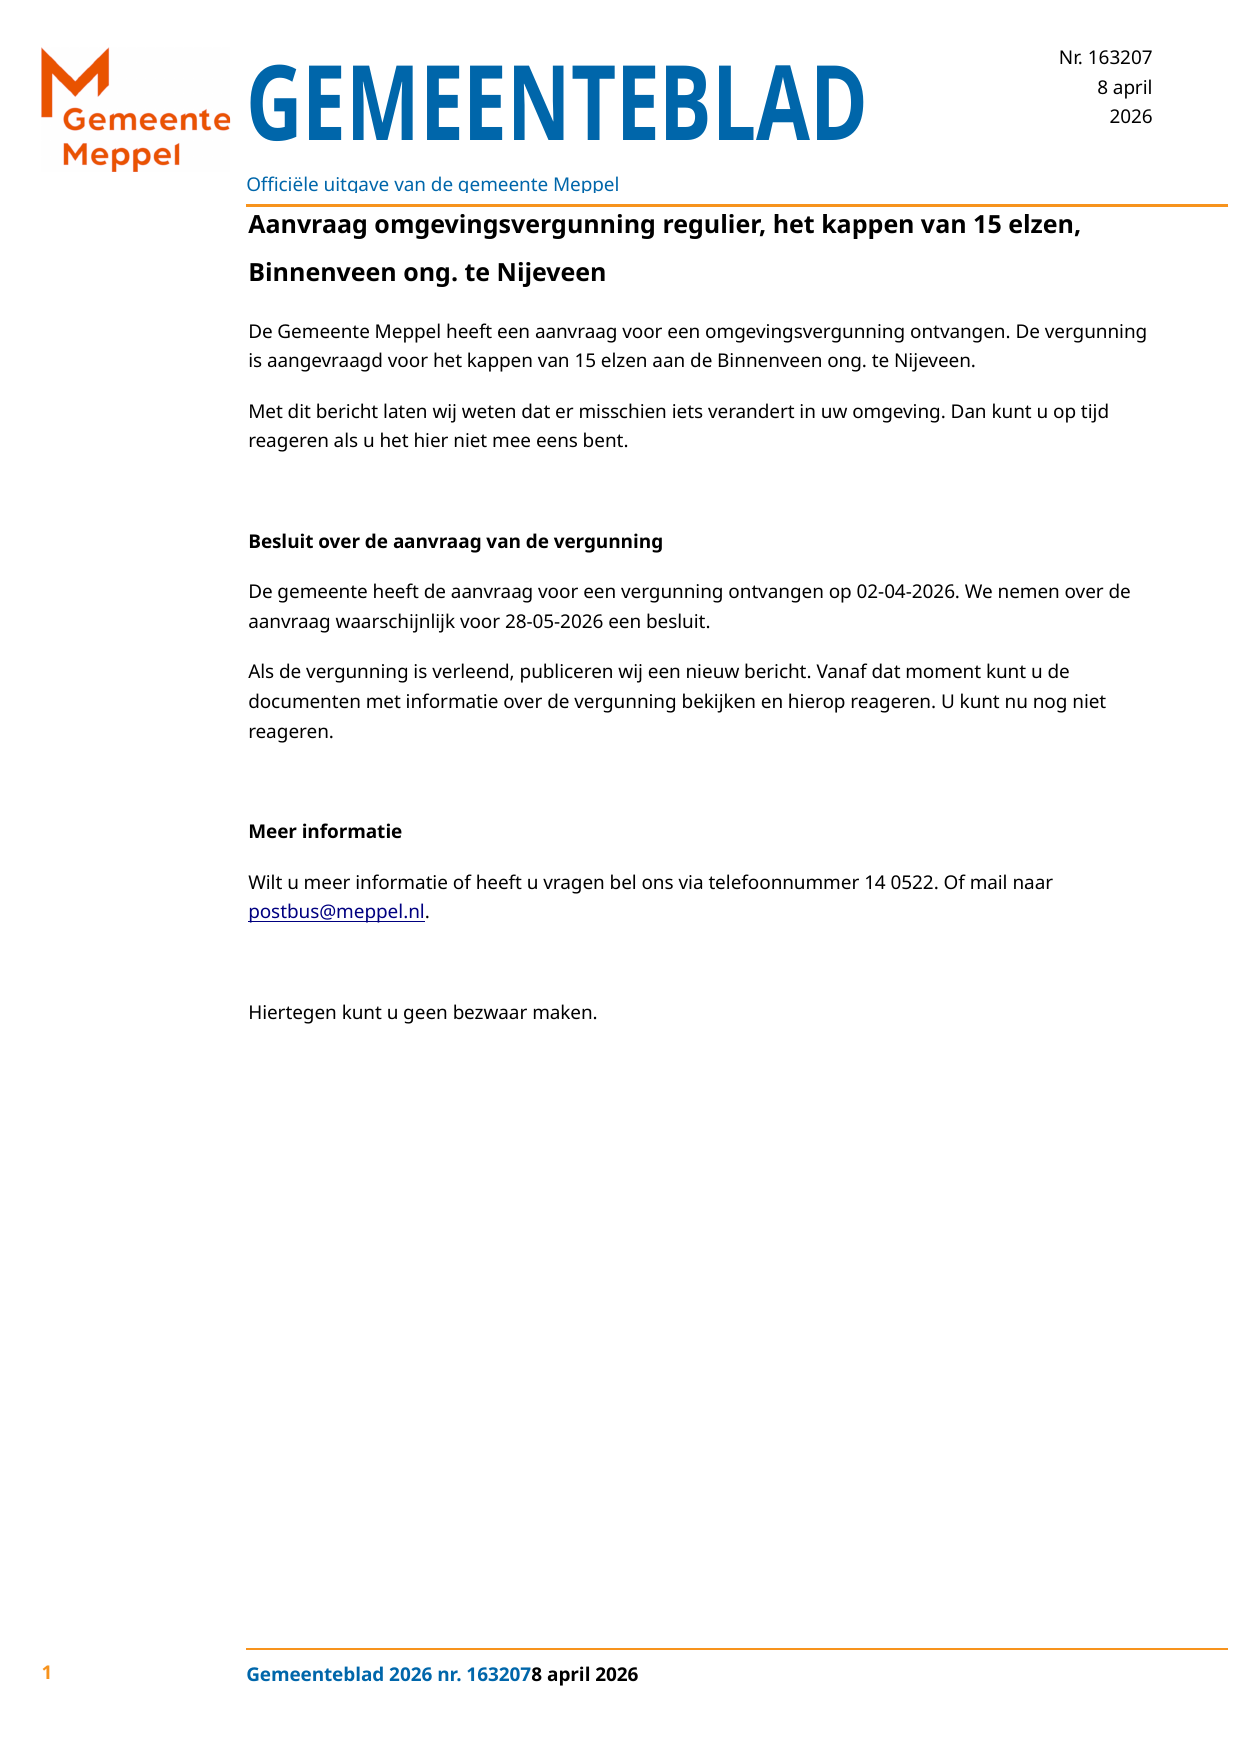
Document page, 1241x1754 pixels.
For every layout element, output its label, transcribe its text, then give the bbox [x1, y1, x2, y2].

text Meer informatie [248, 819, 1152, 844]
text Met dit bericht laten wij weten dat er misschien iets verandert in uw omgeving. Dan kunt u op tijd reageren als u het hier niet mee eens bent. [248, 398, 1152, 453]
text De gemeente heeft de aanvraag voor een vergunning ontvangen op 02-04-2026. We nemen over de aanvraag waarschijnlijk voor 28-05-2026 een besluit. [248, 579, 1152, 634]
text Wilt u meer informatie of heeft u vragen bel ons via telefoonnummer 14 0522. Of mail naar postbus@meppel.nl. [248, 869, 1152, 924]
text Hiertegen kunt u geen bezwaar maken. [248, 999, 1152, 1025]
text Besluit over de aanvraag van de vergunning [248, 528, 1152, 554]
text De Gemeente Meppel heeft een aanvraag voor een omgevingsvergunning ontvangen. De vergunning is aangevraagd voor het kappen van 15 elzen aan de Binnenveen ong. te Nijeveen. [248, 318, 1152, 373]
text Aanvraag omgevingsvergunning regulier, het kappen van 15 elzen, Binnenveen ong. te Nijeveen [248, 207, 1152, 288]
text Als de vergunning is verleend, publiceren wij een nieuw bericht. Vanaf dat moment kunt u de documenten met informatie over de vergunning bekijken en hierop reageren. U kunt nu nog niet reageren. [248, 659, 1152, 744]
picture [41, 47, 231, 172]
